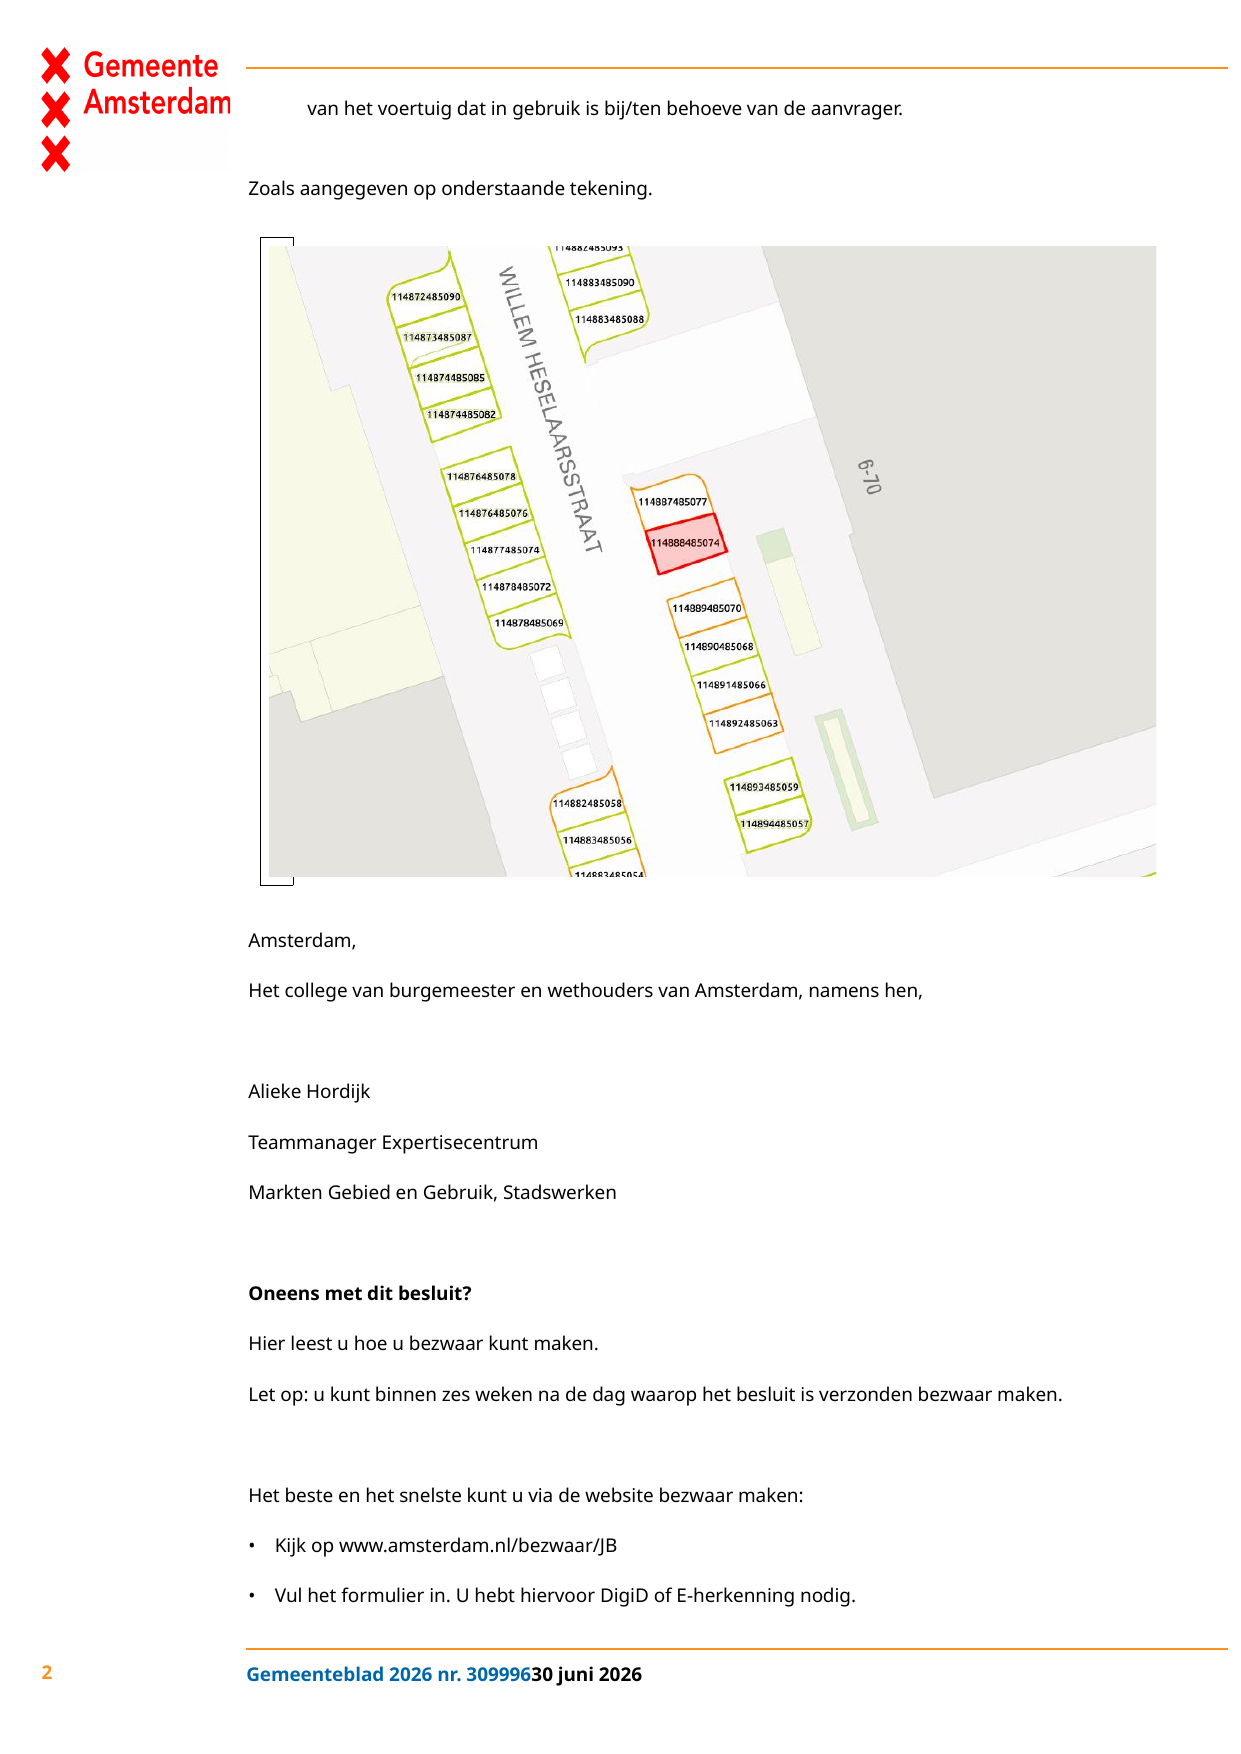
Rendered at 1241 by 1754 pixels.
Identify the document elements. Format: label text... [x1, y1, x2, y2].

picture [41, 47, 231, 172]
text Let op: u kunt binnen zes weken na de dag waarop het besluit is verzonden bezwaar maken. [248, 1381, 1152, 1407]
text Het college van burgemeester en wethouders van Amsterdam, namens hen, [248, 978, 1152, 1003]
text Amsterdam, [248, 927, 1152, 953]
text Teammanager Expertisecentrum [248, 1129, 1152, 1155]
text Het beste en het snelste kunt u via de website bezwaar maken: [248, 1482, 1152, 1508]
text Alieke Hordijk [248, 1078, 1152, 1104]
text Hier leest u hoe u bezwaar kunt maken. [248, 1331, 1152, 1356]
list van het voertuig dat in gebruik is bij/ten behoeve van de aanvrager. [248, 95, 1152, 121]
text • Vul het formulier in. U hebt hiervoor DigiD of E-herkenning nodig. [248, 1583, 1152, 1608]
text Oneens met dit besluit? [248, 1280, 1152, 1306]
picture [268, 246, 1157, 877]
text Zoals aangegeven op onderstaande tekening. [248, 175, 1152, 201]
text • Kijk op www.amsterdam.nl/bezwaar/JB [248, 1532, 1152, 1558]
text Markten Gebied en Gebruik, Stadswerken [248, 1179, 1152, 1205]
